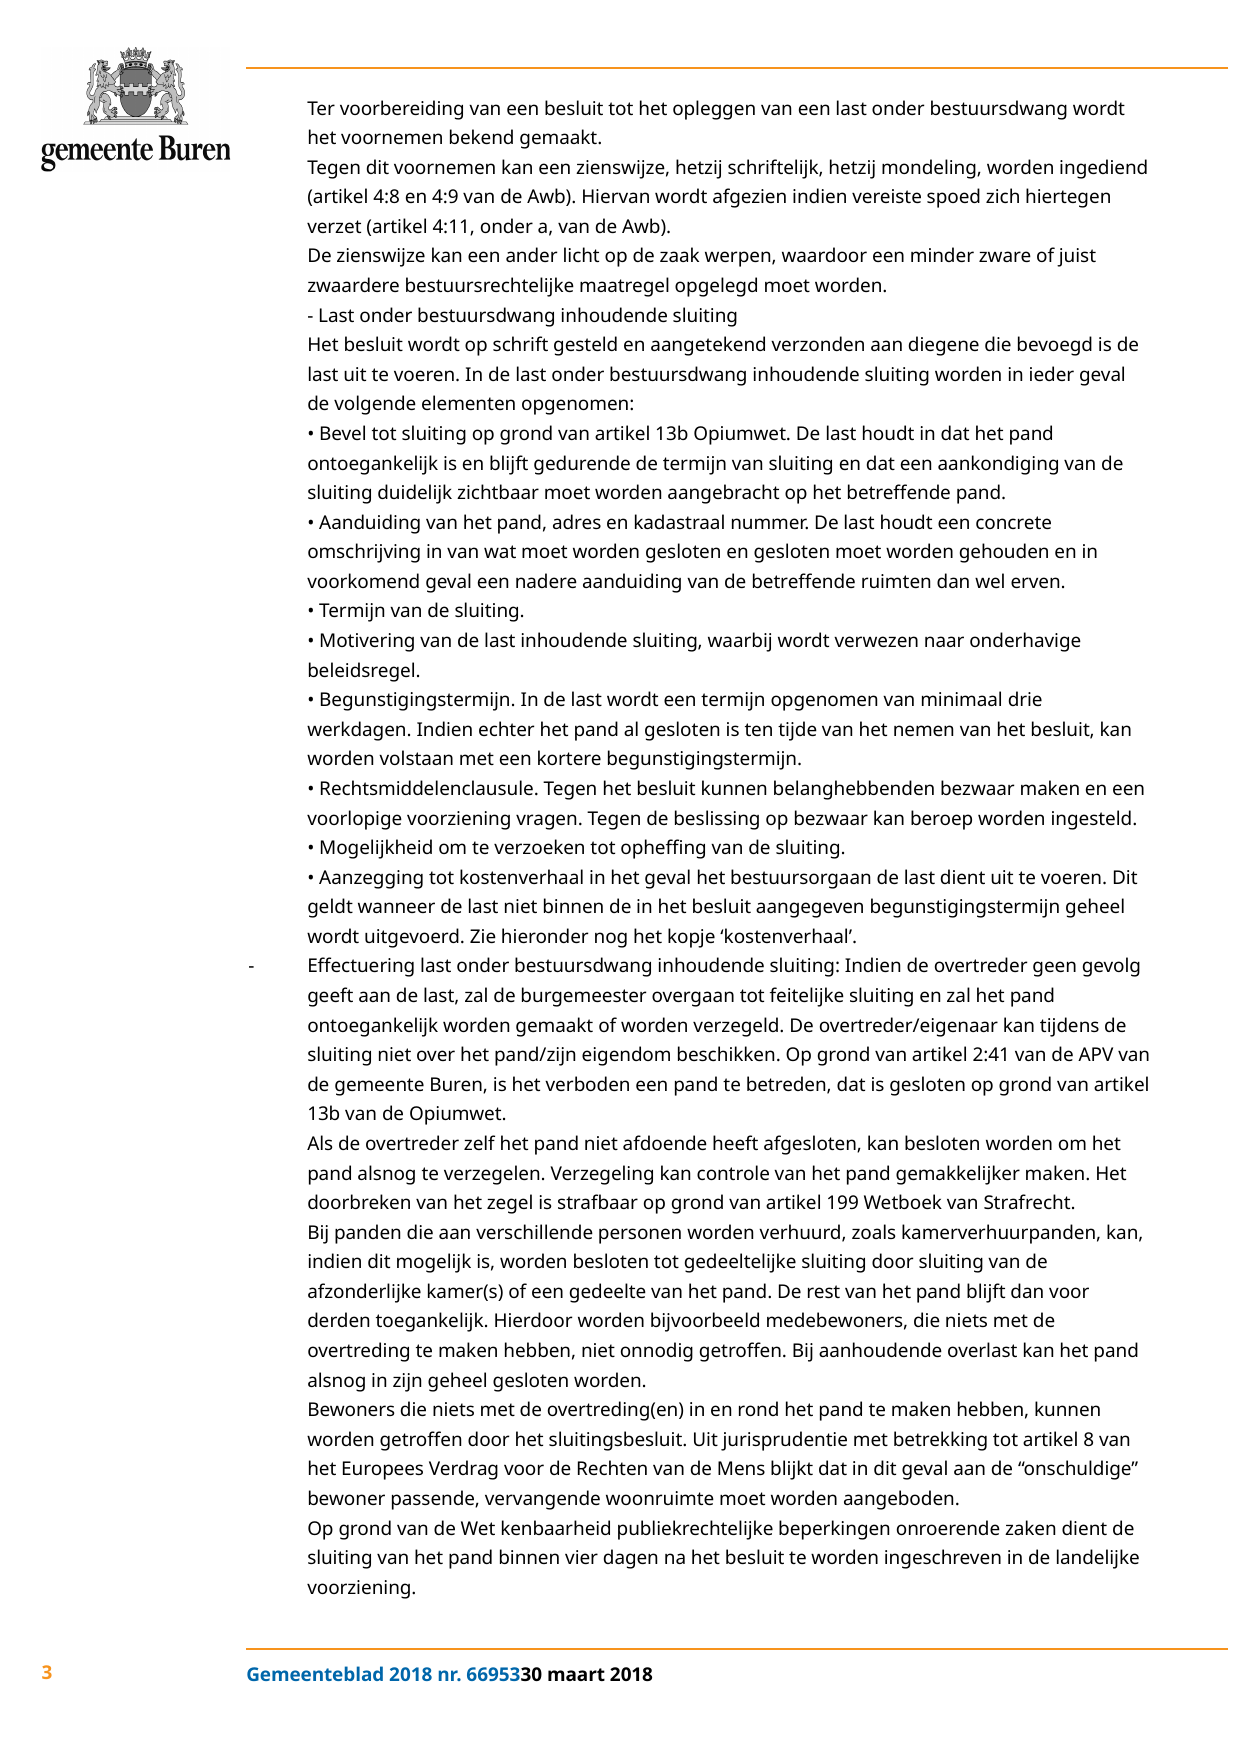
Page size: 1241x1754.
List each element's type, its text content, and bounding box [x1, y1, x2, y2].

list Bewoners die niets met de overtreding(en) in en rond het pand te maken hebben, kunnen worden getroffen door het sluitingsbesluit. Uit jurisprudentie met betrekking tot artikel 8 van het Europees Verdrag voor de Rechten van de Mens blijkt dat in dit geval aan de “onschuldige” bewoner passende, vervangende woonruimte moet worden aangeboden. [248, 1396, 1152, 1511]
list Als de overtreder zelf het pand niet afdoende heeft afgesloten, kan besloten worden om het pand alsnog te verzegelen. Verzegeling kan controle van het pand gemakkelijker maken. Het doorbreken van het zegel is strafbaar op grond van artikel 199 Wetboek van Strafrecht. [248, 1130, 1152, 1215]
picture [41, 47, 231, 172]
list De zienswijze kan een ander licht op de zaak werpen, waardoor een minder zware of juist zwaardere bestuursrechtelijke maatregel opgelegd moet worden. [248, 243, 1152, 298]
list Tegen dit voornemen kan een zienswijze, hetzij schriftelijk, hetzij mondeling, worden ingediend (artikel 4:8 en 4:9 van de Awb). Hiervan wordt afgezien indien vereiste spoed zich hiertegen verzet (artikel 4:11, onder a, van de Awb). [248, 154, 1152, 239]
list • Mogelijkheid om te verzoeken tot opheffing van de sluiting. [248, 834, 1152, 860]
list Het besluit wordt op schrift gesteld en aangetekend verzonden aan diegene die bevoegd is de last uit te voeren. In de last onder bestuursdwang inhoudende sluiting worden in ieder geval de volgende elementen opgenomen: [248, 331, 1152, 416]
list • Begunstigingstermijn. In de last wordt een termijn opgenomen van minimaal drie werkdagen. Indien echter het pand al gesloten is ten tijde van het nemen van het besluit, kan worden volstaan met een kortere begunstigingstermijn. [248, 686, 1152, 771]
list • Aanzegging tot kostenverhaal in het geval het bestuursorgaan de last dient uit te voeren. Dit geldt wanneer de last niet binnen de in het besluit aangegeven begunstigingstermijn geheel wordt uitgevoerd. Zie hieronder nog het kopje ‘kostenverhaal’. [248, 864, 1152, 949]
list Bij panden die aan verschillende personen worden verhuurd, zoals kamerverhuurpanden, kan, indien dit mogelijk is, worden besloten tot gedeeltelijke sluiting door sluiting van de afzonderlijke kamer(s) of een gedeelte van het pand. De rest van het pand blijft dan voor derden toegankelijk. Hierdoor worden bijvoorbeeld medebewoners, die niets met de overtreding te maken hebben, niet onnodig getroffen. Bij aanhoudende overlast kan het pand alsnog in zijn geheel gesloten worden. [248, 1219, 1152, 1393]
list • Aanduiding van het pand, adres en kadastraal nummer. De last houdt een concrete omschrijving in van wat moet worden gesloten en gesloten moet worden gehouden en in voorkomend geval een nadere aanduiding van de betreffende ruimten dan wel erven. [248, 509, 1152, 594]
list Ter voorbereiding van een besluit tot het opleggen van een last onder bestuursdwang wordt het voornemen bekend gemaakt. [248, 95, 1152, 150]
list Effectuering last onder bestuursdwang inhoudende sluiting: Indien de overtreder geen gevolg geeft aan de last, zal de burgemeester overgaan tot feitelijke sluiting en zal het pand ontoegankelijk worden gemaakt of worden verzegeld. De overtreder/eigenaar kan tijdens de sluiting niet over het pand/zijn eigendom beschikken. Op grond van artikel 2:41 van de APV van de gemeente Buren, is het verboden een pand te betreden, dat is gesloten op grond van artikel 13b van de Opiumwet. [248, 953, 1152, 1126]
list • Termijn van de sluiting. [248, 598, 1152, 623]
list Op grond van de Wet kenbaarheid publiekrechtelijke beperkingen onroerende zaken dient de sluiting van het pand binnen vier dagen na het besluit te worden ingeschreven in de landelijke voorziening. [248, 1515, 1152, 1600]
list • Motivering van de last inhoudende sluiting, waarbij wordt verwezen naar onderhavige beleidsregel. [248, 627, 1152, 683]
list • Rechtsmiddelenclausule. Tegen het besluit kunnen belanghebbenden bezwaar maken en een voorlopige voorziening vragen. Tegen de beslissing op bezwaar kan beroep worden ingesteld. [248, 775, 1152, 831]
list • Bevel tot sluiting op grond van artikel 13b Opiumwet. De last houdt in dat het pand ontoegankelijk is en blijft gedurende de termijn van sluiting en dat een aankondiging van de sluiting duidelijk zichtbaar moet worden aangebracht op het betreffende pand. [248, 420, 1152, 505]
list - Last onder bestuursdwang inhoudende sluiting [248, 302, 1152, 328]
